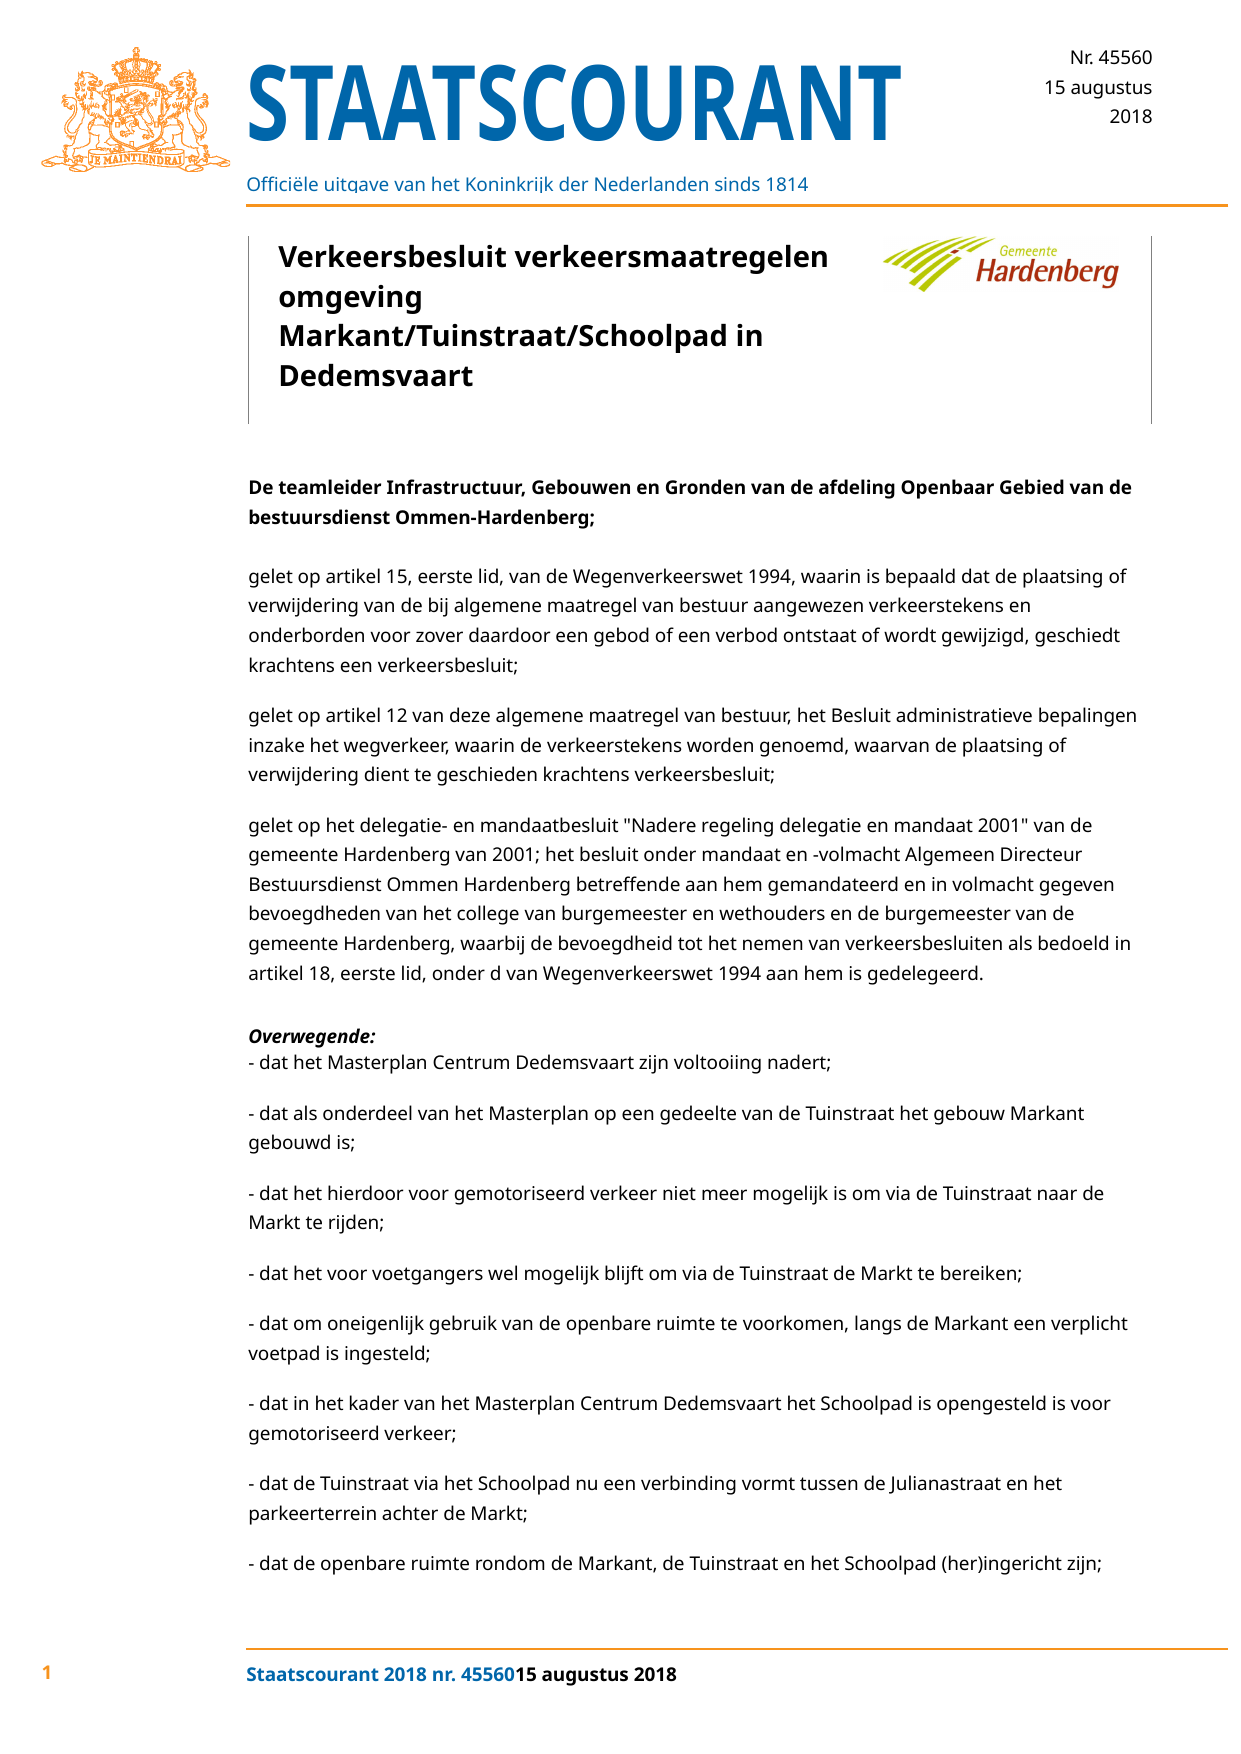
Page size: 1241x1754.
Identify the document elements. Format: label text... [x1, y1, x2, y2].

table_header [850, 236, 1151, 424]
text - dat de Tuinstraat via het Schoolpad nu een verbinding vormt tussen de Julianastraat en het parkeerterrein achter de Markt; [248, 1470, 1152, 1526]
text De teamleider Infrastructuur, Gebouwen en Gronden van de afdeling Openbaar Gebied van de bestuursdienst Ommen-Hardenberg; [248, 474, 1152, 530]
picture [41, 47, 231, 172]
text - dat om oneigenlijk gebruik van de openbare ruimte te voorkomen, langs de Markant een verplicht voetpad is ingesteld; [248, 1310, 1152, 1366]
text - dat het hierdoor voor gemotoriseerd verkeer niet meer mogelijk is om via de Tuinstraat naar de Markt te rijden; [248, 1180, 1152, 1235]
text - dat de openbare ruimte rondom de Markant, de Tuinstraat en het Schoolpad (her)ingericht zijn; [248, 1550, 1152, 1576]
picture [882, 236, 1119, 292]
text - dat in het kader van het Masterplan Centrum Dedemsvaart het Schoolpad is opengesteld is voor gemotoriseerd verkeer; [248, 1390, 1152, 1446]
text gelet op artikel 12 van deze algemene maatregel van bestuur, het Besluit administratieve bepalingen inzake het wegverkeer, waarin de verkeerstekens worden genoemd, waarvan de plaatsing of verwijdering dient te geschieden krachtens verkeersbesluit; [248, 702, 1152, 787]
text gelet op artikel 15, eerste lid, van de Wegenverkeerswet 1994, waarin is bepaald dat de plaatsing of verwijdering van de bij algemene maatregel van bestuur aangewezen verkeerstekens en onderborden voor zover daardoor een gebod of een verbod ontstaat of wordt gewijzigd, geschiedt krachtens een verkeersbesluit; [248, 563, 1152, 678]
text Overwegende: [248, 1024, 1152, 1049]
table_header Verkeersbesluit verkeersmaatregelen omgeving Markant/Tuinstraat/Schoolpad in Dedemsvaart [249, 236, 850, 424]
text gelet op het delegatie- en mandaatbesluit "Nadere regeling delegatie en mandaat 2001" van de gemeente Hardenberg van 2001; het besluit onder mandaat en -volmacht Algemeen Directeur Bestuursdienst Ommen Hardenberg betreffende aan hem gemandateerd en in volmacht gegeven bevoegdheden van het college van burgemeester en wethouders en de burgemeester van de gemeente Hardenberg, waarbij de bevoegdheid tot het nemen van verkeersbesluiten als bedoeld in artikel 18, eerste lid, onder d van Wegenverkeerswet 1994 aan hem is gedelegeerd. [248, 812, 1152, 986]
text - dat het voor voetgangers wel mogelijk blijft om via de Tuinstraat de Markt te bereiken; [248, 1260, 1152, 1286]
text - dat het Masterplan Centrum Dedemsvaart zijn voltooiing nadert; [248, 1049, 1152, 1075]
text - dat als onderdeel van het Masterplan op een gedeelte van de Tuinstraat het gebouw Markant gebouwd is; [248, 1100, 1152, 1155]
